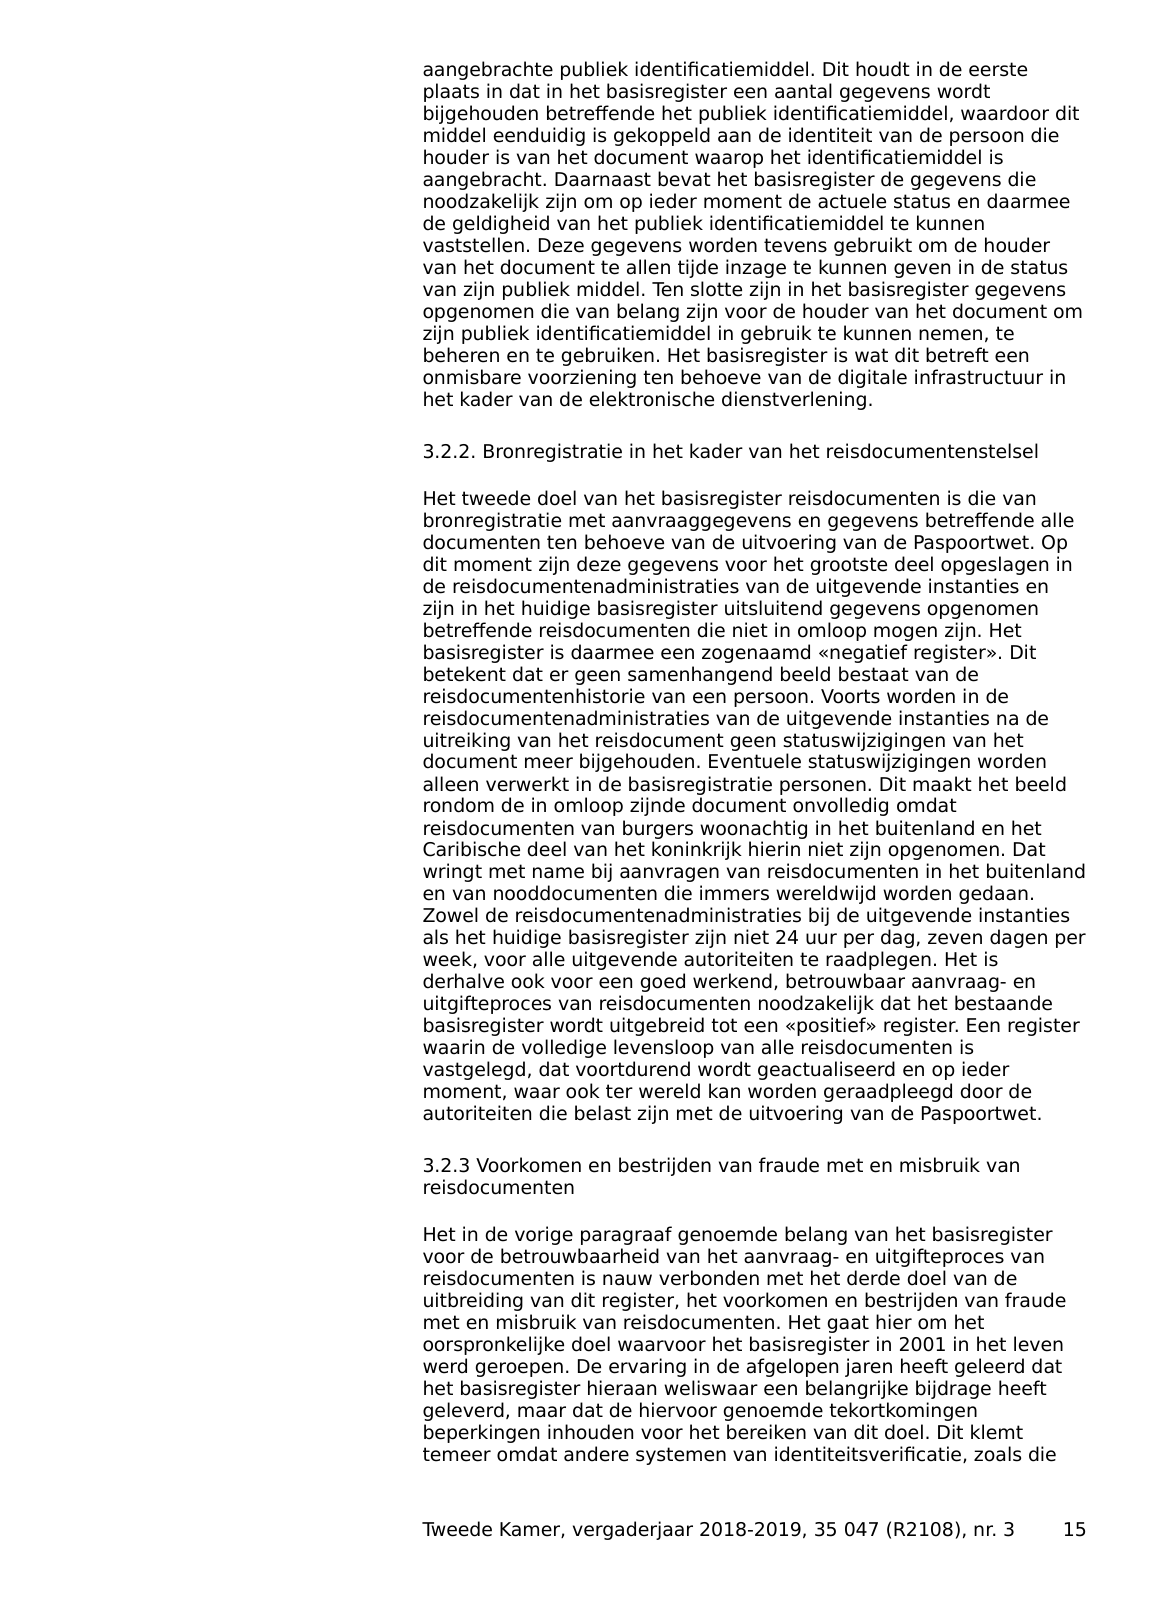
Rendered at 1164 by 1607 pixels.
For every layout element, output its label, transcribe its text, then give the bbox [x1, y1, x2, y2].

text Het tweede doel van het basisregister reisdocumenten is die van bronregistratie met aanvraaggegevens en gegevens betreffende alle documenten ten behoeve van de uitvoering van de Paspoortwet. Op dit moment zijn deze gegevens voor het grootste deel opgeslagen in de reisdocumentenadministraties van de uitgevende instanties en zijn in het huidige basisregister uitsluitend gegevens opgenomen betreffende reisdocumenten die niet in omloop mogen zijn. Het basisregister is daarmee een zogenaamd «negatief register». Dit betekent dat er geen samenhangend beeld bestaat van de reisdocumentenhistorie van een persoon. Voorts worden in de reisdocumentenadministraties van de uitgevende instanties na de uitreiking van het reisdocument geen statuswijzigingen van het document meer bijgehouden. Eventuele statuswijzigingen worden alleen verwerkt in de basisregistratie personen. Dit maakt het beeld rondom de in omloop zijnde document onvolledig omdat reisdocumenten van burgers woonachtig in het buitenland en het Caribische deel van het koninkrijk hierin niet zijn opgenomen. Dat wringt met name bij aanvragen van reisdocumenten in het buitenland en van nooddocumenten die immers wereldwijd worden gedaan. Zowel de reisdocumentenadministraties bij de uitgevende instanties als het huidige basisregister zijn niet 24 uur per dag, zeven dagen per week, voor alle uitgevende autoriteiten te raadplegen. Het is derhalve ook voor een goed werkend, betrouwbaar aanvraag- en uitgifteproces van reisdocumenten noodzakelijk dat het bestaande basisregister wordt uitgebreid tot een «positief» register. Een register waarin de volledige levensloop van alle reisdocumenten is vastgelegd, dat voortdurend wordt geactualiseerd en op ieder moment, waar ook ter wereld kan worden geraadpleegd door de autoriteiten die belast zijn met de uitvoering van de Paspoortwet. [422, 488, 1087, 1125]
subtitle 3.2.3 Voorkomen en bestrijden van fraude met en misbruik van reisdocumenten [422, 1155, 1087, 1199]
text aangebrachte publiek identificatiemiddel. Dit houdt in de eerste plaats in dat in het basisregister een aantal gegevens wordt bijgehouden betreffende het publiek identificatiemiddel, waardoor dit middel eenduidig is gekoppeld aan de identiteit van de persoon die houder is van het document waarop het identificatiemiddel is aangebracht. Daarnaast bevat het basisregister de gegevens die noodzakelijk zijn om op ieder moment de actuele status en daarmee de geldigheid van het publiek identificatiemiddel te kunnen vaststellen. Deze gegevens worden tevens gebruikt om de houder van het document te allen tijde inzage te kunnen geven in de status van zijn publiek middel. Ten slotte zijn in het basisregister gegevens opgenomen die van belang zijn voor de houder van het document om zijn publiek identificatiemiddel in gebruik te kunnen nemen, te beheren en te gebruiken. Het basisregister is wat dit betreft een onmisbare voorziening ten behoeve van de digitale infrastructuur in het kader van de elektronische dienstverlening. [422, 59, 1087, 411]
subtitle 3.2.2. Bronregistratie in het kader van het reisdocumentenstelsel [422, 441, 1087, 463]
text Het in de vorige paragraaf genoemde belang van het basisregister voor de betrouwbaarheid van het aanvraag- en uitgifteproces van reisdocumenten is nauw verbonden met het derde doel van de uitbreiding van dit register, het voorkomen en bestrijden van fraude met en misbruik van reisdocumenten. Het gaat hier om het oorspronkelijke doel waarvoor het basisregister in 2001 in het leven werd geroepen. De ervaring in de afgelopen jaren heeft geleerd dat het basisregister hieraan weliswaar een belangrijke bijdrage heeft geleverd, maar dat de hiervoor genoemde tekortkomingen beperkingen inhouden voor het bereiken van dit doel. Dit klemt temeer omdat andere systemen van identiteitsverificatie, zoals die [422, 1224, 1087, 1466]
